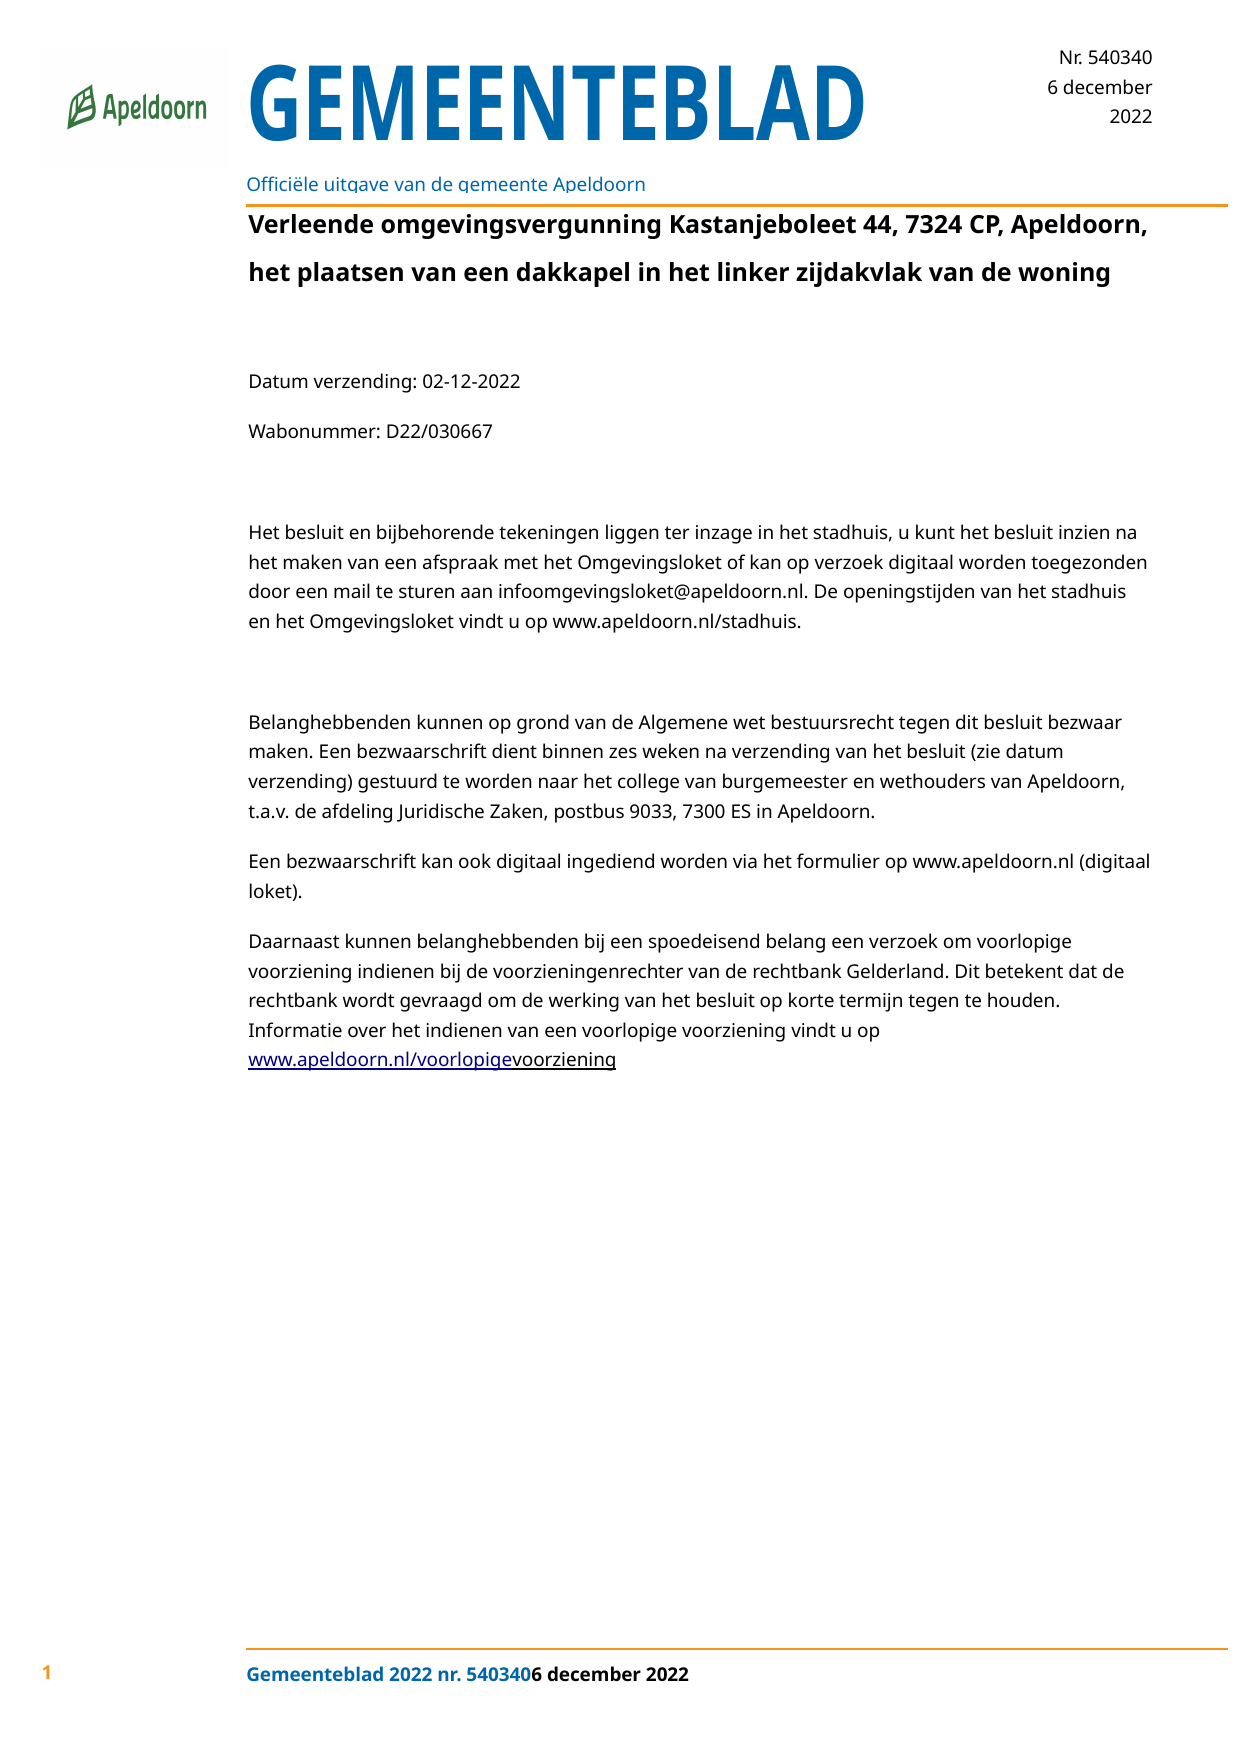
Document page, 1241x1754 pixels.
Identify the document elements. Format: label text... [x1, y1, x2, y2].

text Een bezwaarschrift kan ook digitaal ingediend worden via het formulier op www.apeldoorn.nl (digitaal loket). [248, 848, 1152, 904]
text Daarnaast kunnen belanghebbenden bij een spoedeisend belang een verzoek om voorlopige voorziening indienen bij de voorzieningenrechter van de rechtbank Gelderland. Dit betekent dat de rechtbank wordt gevraagd om de werking van het besluit op korte termijn tegen te houden. Informatie over het indienen van een voorlopige voorziening vindt u op www.apeldoorn.nl/voorlopigevoorziening [248, 928, 1152, 1072]
text Datum verzending: 02-12-2022 [248, 368, 1152, 394]
text Verleende omgevingsvergunning Kastanjeboleet 44, 7324 CP, Apeldoorn, het plaatsen van een dakkapel in het linker zijdakvlak van de woning [248, 207, 1152, 288]
picture [41, 47, 231, 172]
text Belanghebbenden kunnen op grond van de Algemene wet bestuursrecht tegen dit besluit bezwaar maken. Een bezwaarschrift dient binnen zes weken na verzending van het besluit (zie datum verzending) gestuurd te worden naar het college van burgemeester en wethouders van Apeldoorn, t.a.v. de afdeling Juridische Zaken, postbus 9033, 7300 ES in Apeldoorn. [248, 709, 1152, 824]
text Wabonummer: D22/030667 [248, 419, 1152, 444]
text Het besluit en bijbehorende tekeningen liggen ter inzage in het stadhuis, u kunt het besluit inzien na het maken van een afspraak met het Omgevingsloket of kan op verzoek digitaal worden toegezonden door een mail te sturen aan infoomgevingsloket@apeldoorn.nl. De openingstijden van het stadhuis en het Omgevingsloket vindt u op www.apeldoorn.nl/stadhuis. [248, 519, 1152, 634]
